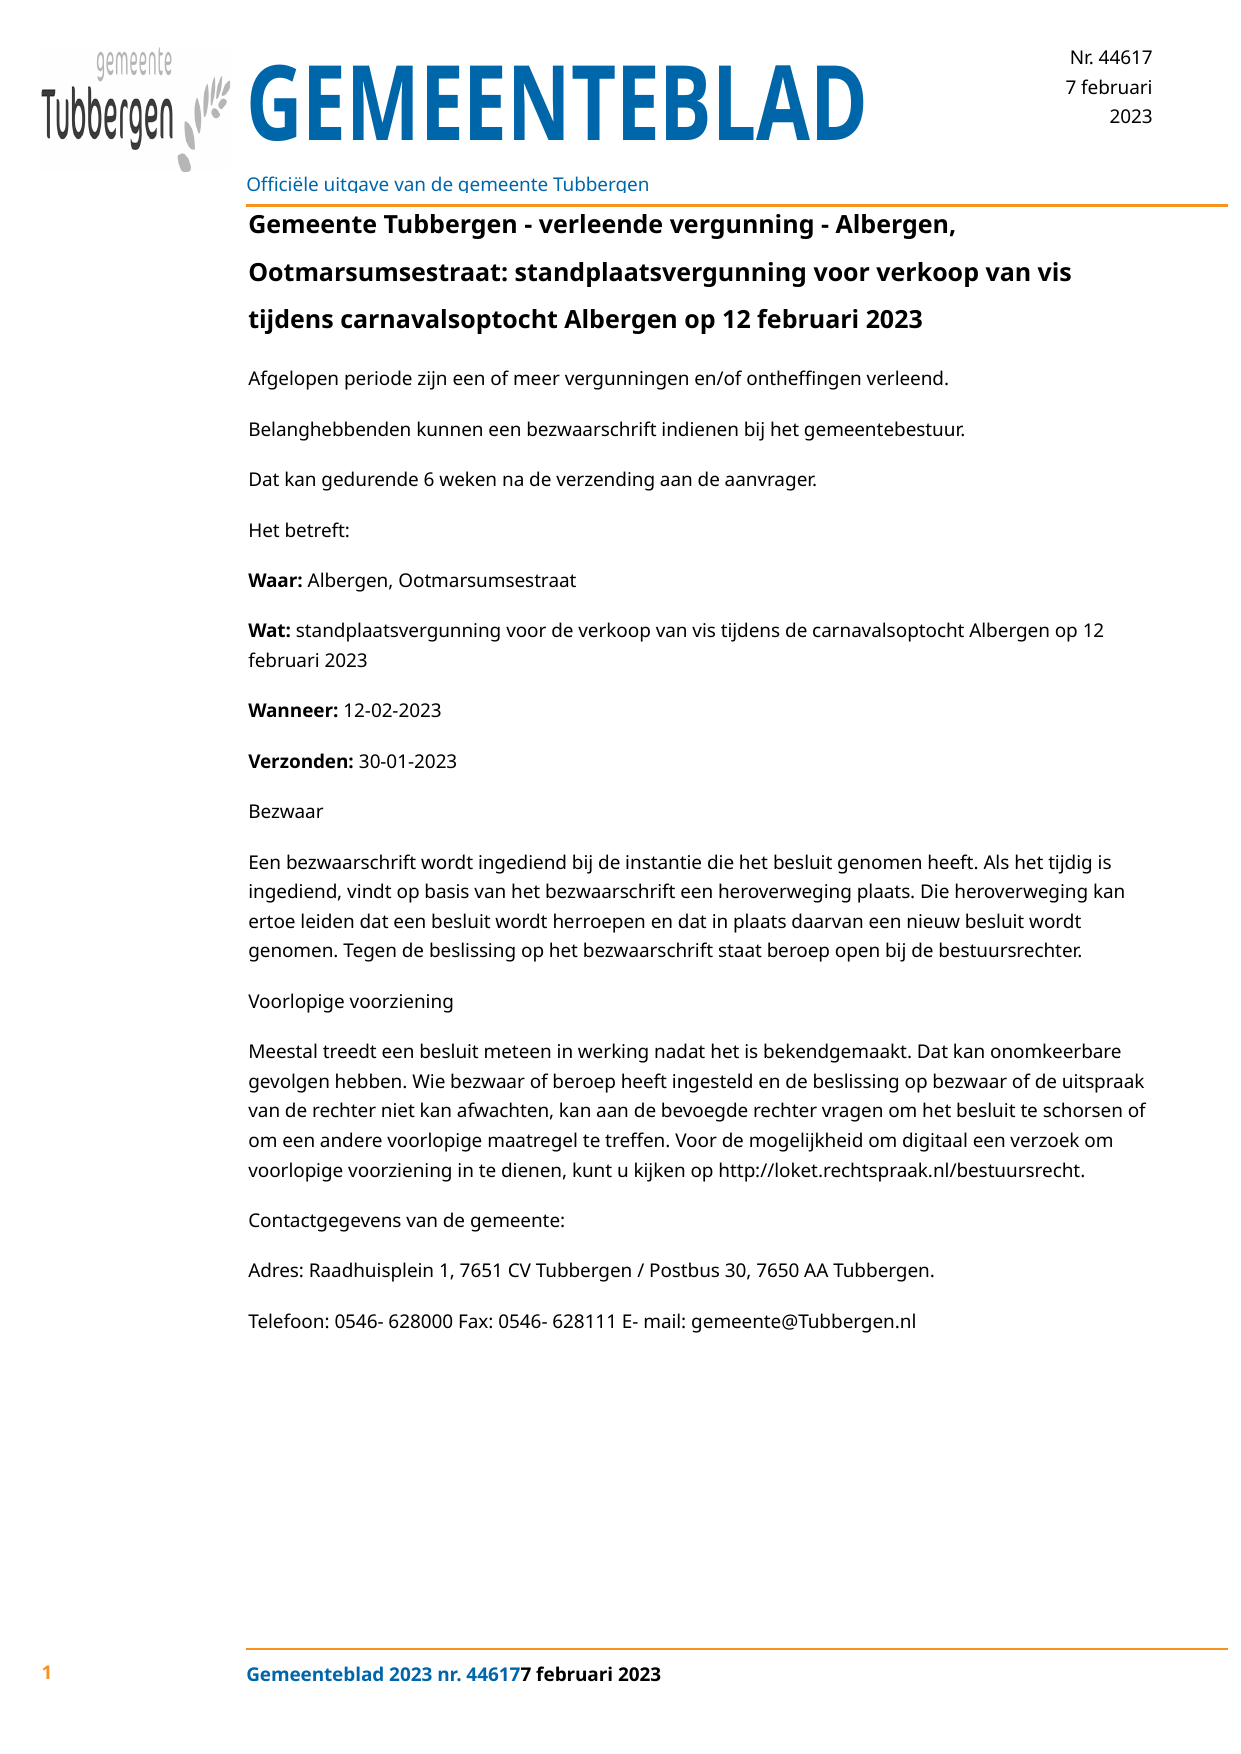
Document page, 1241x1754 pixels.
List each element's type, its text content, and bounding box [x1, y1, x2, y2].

text Dat kan gedurende 6 weken na de verzending aan de aanvrager. [248, 466, 1152, 492]
text Afgelopen periode zijn een of meer vergunningen en/of ontheffingen verleend. [248, 366, 1152, 391]
text Verzonden: 30-01-2023 [248, 748, 1152, 774]
text Een bezwaarschrift wordt ingediend bij de instantie die het besluit genomen heeft. Als het tijdig is ingediend, vindt op basis van het bezwaarschrift een heroverweging plaats. Die heroverweging kan ertoe leiden dat een besluit wordt herroepen en dat in plaats daarvan een nieuw besluit wordt genomen. Tegen de beslissing op het bezwaarschrift staat beroep open bij de bestuursrechter. [248, 849, 1152, 963]
text Contactgegevens van de gemeente: [248, 1207, 1152, 1233]
text Bezwaar [248, 798, 1152, 824]
text Wanneer: 12-02-2023 [248, 698, 1152, 723]
picture [41, 47, 231, 172]
text Belanghebbenden kunnen een bezwaarschrift indienen bij het gemeentebestuur. [248, 416, 1152, 442]
text Telefoon: 0546- 628000 Fax: 0546- 628111 E- mail: gemeente@Tubbergen.nl [248, 1308, 1152, 1334]
text Wat: standplaatsvergunning voor de verkoop van vis tijdens de carnavalsoptocht Albergen op 12 februari 2023 [248, 618, 1152, 673]
text Adres: Raadhuisplein 1, 7651 CV Tubbergen / Postbus 30, 7650 AA Tubbergen. [248, 1258, 1152, 1283]
text Gemeente Tubbergen - verleende vergunning - Albergen, Ootmarsumsestraat: standplaatsvergunning voor verkoop van vis tijdens carnavalsoptocht Albergen op 12 februari 2023 [248, 207, 1152, 336]
text Het betreft: [248, 517, 1152, 542]
text Voorlopige voorziening [248, 988, 1152, 1014]
text Meestal treedt een besluit meteen in werking nadat het is bekendgemaakt. Dat kan onomkeerbare gevolgen hebben. Wie bezwaar of beroep heeft ingesteld en de beslissing op bezwaar of de uitspraak van de rechter niet kan afwachten, kan aan de bevoegde rechter vragen om het besluit te schorsen of om een andere voorlopige maatregel te treffen. Voor de mogelijkheid om digitaal een verzoek om voorlopige voorziening in te dienen, kunt u kijken op http://loket.rechtspraak.nl/bestuursrecht. [248, 1038, 1152, 1182]
text Waar: Albergen, Ootmarsumsestraat [248, 567, 1152, 593]
